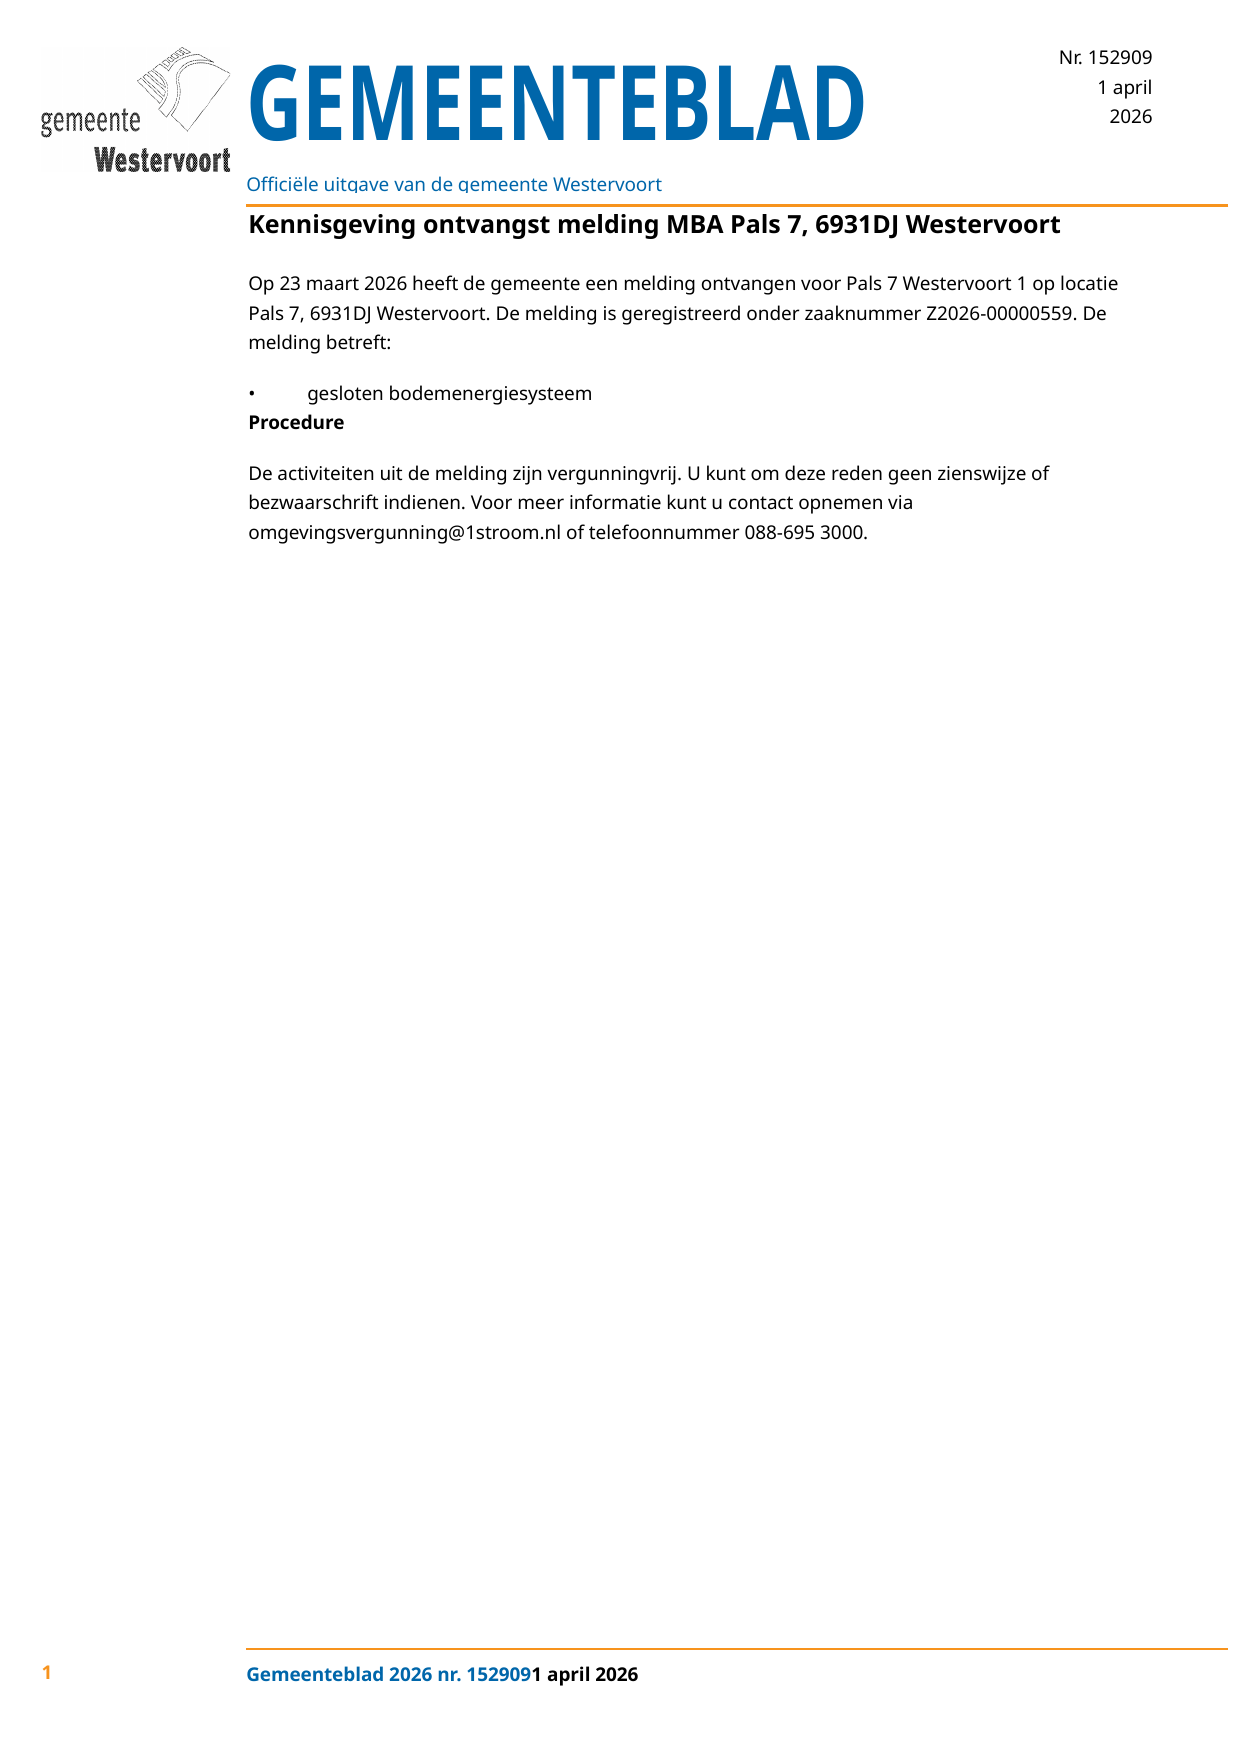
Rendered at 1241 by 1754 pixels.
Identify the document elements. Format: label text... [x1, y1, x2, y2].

list gesloten bodemenergiesysteem [248, 380, 1152, 406]
text Op 23 maart 2026 heeft de gemeente een melding ontvangen voor Pals 7 Westervoort 1 op locatie Pals 7, 6931DJ Westervoort. De melding is geregistreerd onder zaaknummer Z2026-00000559. De melding betreft: [248, 270, 1152, 355]
text Kennisgeving ontvangst melding MBA Pals 7, 6931DJ Westervoort [248, 207, 1152, 241]
picture [41, 47, 231, 172]
text De activiteiten uit de melding zijn vergunningvrij. U kunt om deze reden geen zienswijze of bezwaarschrift indienen. Voor meer informatie kunt u contact opnemen via omgevingsvergunning@1stroom.nl of telefoonnummer 088-695 3000. [248, 460, 1152, 545]
text Procedure [248, 409, 1152, 435]
